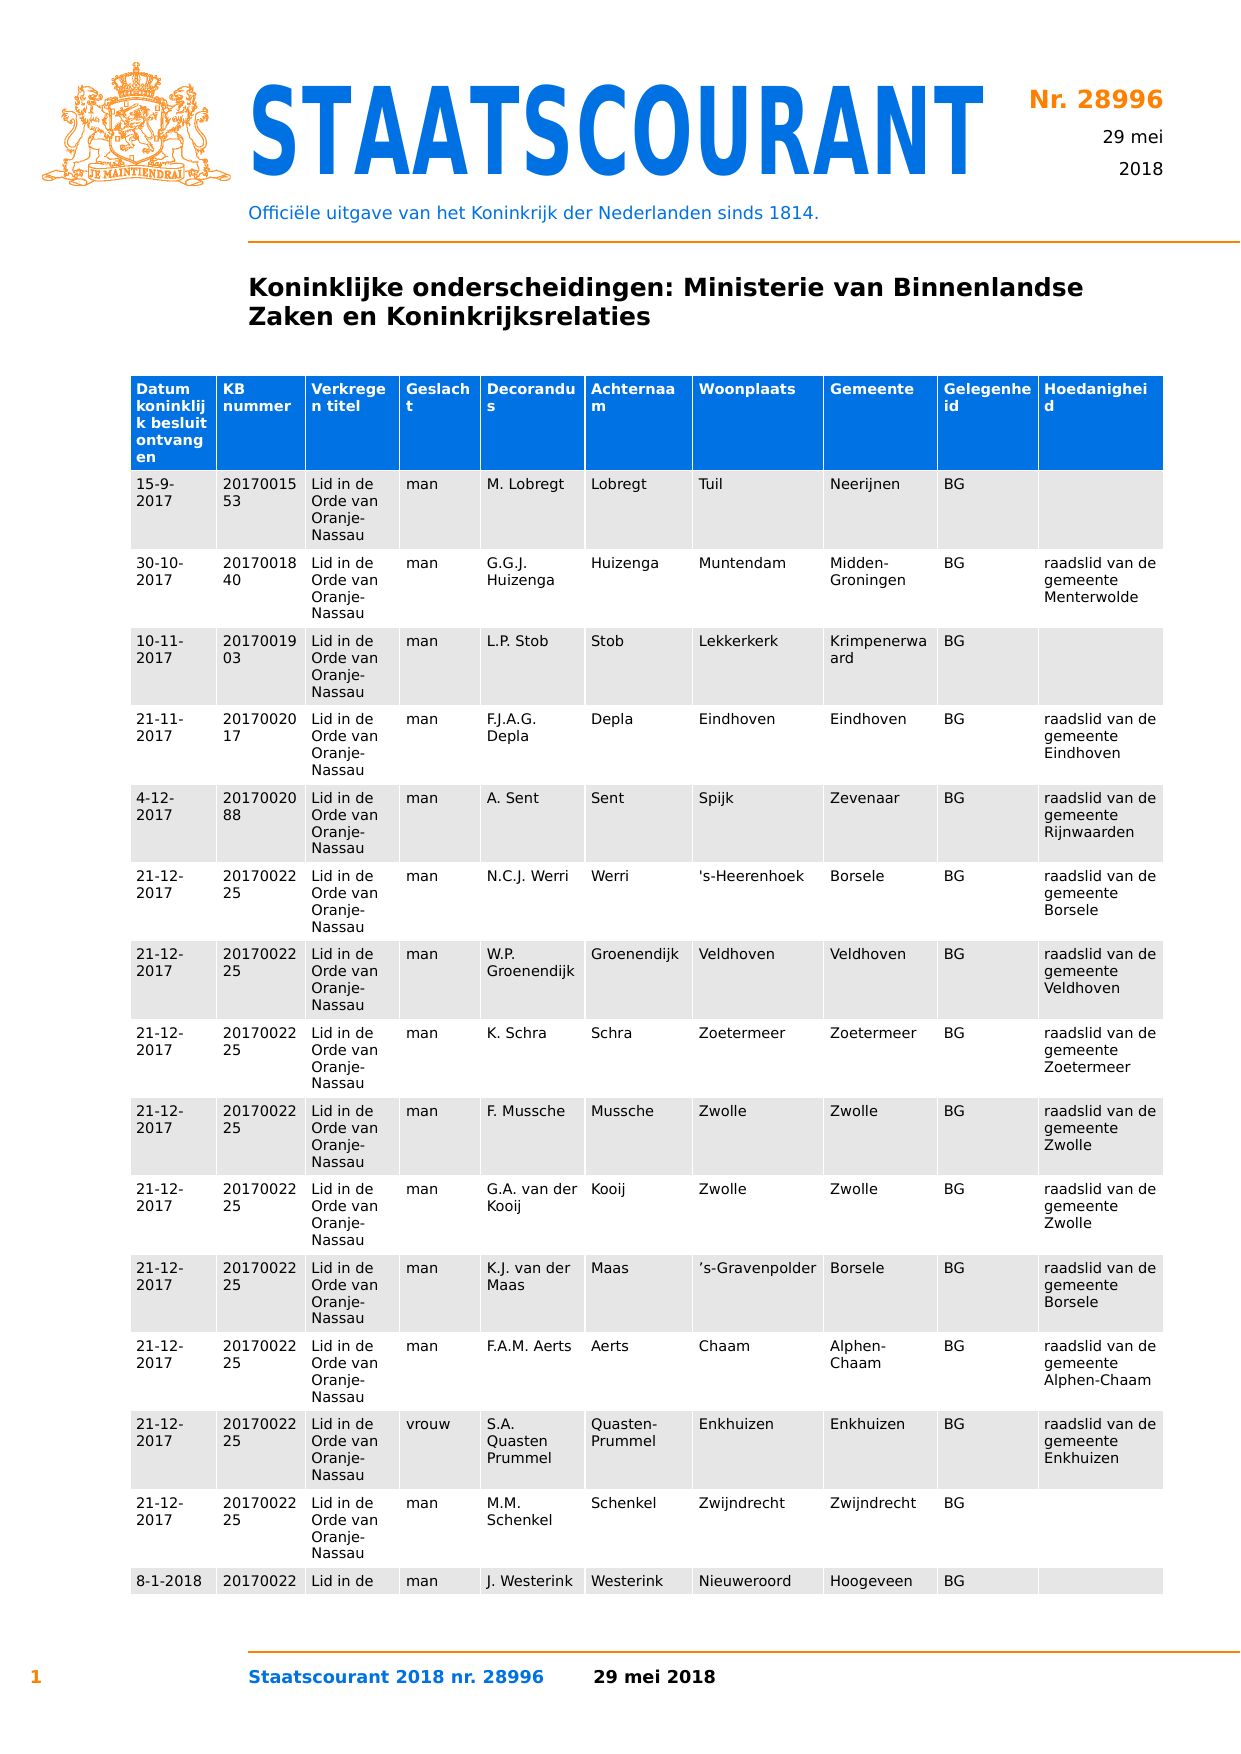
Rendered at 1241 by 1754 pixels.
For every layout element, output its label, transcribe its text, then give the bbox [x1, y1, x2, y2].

table_cell 2017002225 [217, 863, 305, 940]
table_cell raadslid van de gemeente Zwolle [1039, 1176, 1163, 1254]
table_cell Enkhuizen [693, 1411, 823, 1489]
table_header Gelegenheid [938, 376, 1038, 470]
table_cell raadslid van de gemeente Borsele [1039, 1255, 1163, 1332]
table_cell 21-12-2017 [131, 1333, 216, 1410]
table_cell BG [938, 1255, 1038, 1332]
table_cell BG [938, 471, 1038, 549]
table_cell Lobregt [586, 471, 692, 549]
table_header Decorandus [481, 376, 584, 470]
table_cell Mussche [586, 1098, 692, 1175]
table_cell Schenkel [586, 1490, 692, 1567]
table_cell 2017002088 [217, 785, 305, 862]
table_cell BG [938, 628, 1038, 705]
table_cell S.A. Quasten Prummel [481, 1411, 584, 1489]
subtitle Koninklijke onderscheidingen: Ministerie van Binnenlandse Zaken en Koninkrijksrelaties [248, 273, 1163, 331]
table_cell 30-10-2017 [131, 550, 216, 627]
table_cell Stob [586, 628, 692, 705]
table_cell Eindhoven [824, 706, 937, 784]
table_cell Zwijndrecht [824, 1490, 937, 1567]
table_cell 2017001840 [217, 550, 305, 627]
table_cell M.M. Schenkel [481, 1490, 584, 1567]
table_header KB nummer [217, 376, 305, 470]
table_cell 21-12-2017 [131, 1176, 216, 1254]
table_cell Lid in de Orde van Oranje-Nassau [306, 471, 399, 549]
table_cell BG [938, 1020, 1038, 1097]
table_cell Enkhuizen [824, 1411, 937, 1489]
table_cell Sent [586, 785, 692, 862]
table_cell man [400, 1568, 480, 1594]
table_cell 2017002225 [217, 1176, 305, 1254]
table_cell 2017002225 [217, 941, 305, 1019]
table_cell Werri [586, 863, 692, 940]
table_cell vrouw [400, 1411, 480, 1489]
table_cell Zwolle [693, 1176, 823, 1254]
table_cell Zwolle [693, 1098, 823, 1175]
table_cell Lid in de Orde van Oranje-Nassau [306, 1176, 399, 1254]
table_cell Lid in de Orde van Oranje-Nassau [306, 1098, 399, 1175]
table_cell Aerts [586, 1333, 692, 1410]
table_cell Maas [586, 1255, 692, 1332]
table_cell Veldhoven [693, 941, 823, 1019]
table_cell F.A.M. Aerts [481, 1333, 584, 1410]
table_cell raadslid van de gemeente Rijnwaarden [1039, 785, 1163, 862]
table_cell Zwolle [824, 1098, 937, 1175]
table_cell man [400, 785, 480, 862]
table_cell Lid in de Orde van Oranje-Nassau [306, 1020, 399, 1097]
table_cell raadslid van de gemeente Alphen-Chaam [1039, 1333, 1163, 1410]
picture [41, 62, 231, 186]
table_cell Tuil [693, 471, 823, 549]
table_cell BG [938, 1490, 1038, 1567]
table_cell Spijk [693, 785, 823, 862]
table_cell raadslid van de gemeente Menterwolde [1039, 550, 1163, 627]
table_cell Lid in de Orde van Oranje-Nassau [306, 1333, 399, 1410]
table_cell Kooij [586, 1176, 692, 1254]
table_cell Officiële uitgave van het Koninkrijk der Nederlanden sinds 1814. [248, 203, 1240, 241]
table_cell man [400, 1490, 480, 1567]
table_cell 10-11-2017 [131, 628, 216, 705]
table_cell 8-1-2018 [131, 1568, 216, 1594]
table_cell Zwolle [824, 1176, 937, 1254]
table_cell Lid in de Orde van Oranje-Nassau [306, 941, 399, 1019]
table_cell man [400, 706, 480, 784]
table_cell K.J. van der Maas [481, 1255, 584, 1332]
table_cell BG [938, 706, 1038, 784]
table_cell L.P. Stob [481, 628, 584, 705]
table_cell 2017002225 [217, 1255, 305, 1332]
table_cell Schra [586, 1020, 692, 1097]
table_cell Lid in de Orde van Oranje-Nassau [306, 706, 399, 784]
table_cell 2017002225 [217, 1020, 305, 1097]
table_cell man [400, 941, 480, 1019]
table_cell BG [938, 550, 1038, 627]
table_cell 21-11-2017 [131, 706, 216, 784]
table_cell Westerink [586, 1568, 692, 1594]
table_header Verkregen titel [306, 376, 399, 470]
table_cell BG [938, 941, 1038, 1019]
table_cell Nieuweroord [693, 1568, 823, 1594]
table_cell raadslid van de gemeente Veldhoven [1039, 941, 1163, 1019]
table_cell man [400, 1098, 480, 1175]
table_cell Lid in de Orde van Oranje-Nassau [306, 863, 399, 940]
table_cell Depla [586, 706, 692, 784]
table_header Datum koninklijk besluit ontvangen [131, 376, 216, 470]
table_header Achternaam [586, 376, 692, 470]
table_cell Lid in de Orde van Oranje-Nassau [306, 1490, 399, 1567]
table_cell 2017002225 [217, 1490, 305, 1567]
table_cell 21-12-2017 [131, 941, 216, 1019]
table_cell Lid in de Orde van Oranje-Nassau [306, 1411, 399, 1489]
table_cell 21-12-2017 [131, 1255, 216, 1332]
table_cell man [400, 1176, 480, 1254]
table_cell N.C.J. Werri [481, 863, 584, 940]
table_cell F.J.A.G. Depla [481, 706, 584, 784]
table_cell Lid in de Orde van Oranje-Nassau [306, 1255, 399, 1332]
table_cell G.A. van der Kooij [481, 1176, 584, 1254]
table_cell man [400, 550, 480, 627]
table_header STAATSCOURANT [248, 62, 998, 203]
table_cell M. Lobregt [481, 471, 584, 549]
table_cell G.G.J. Huizenga [481, 550, 584, 627]
table_cell BG [938, 1098, 1038, 1175]
table_cell 2017001553 [217, 471, 305, 549]
table_cell BG [938, 1333, 1038, 1410]
table_cell Borsele [824, 863, 937, 940]
table_cell 20170022 [217, 1568, 305, 1594]
table_cell BG [938, 863, 1038, 940]
table_cell F. Mussche [481, 1098, 584, 1175]
table_cell 15-9-2017 [131, 471, 216, 549]
table_cell man [400, 863, 480, 940]
table_cell Veldhoven [824, 941, 937, 1019]
table_cell Lekkerkerk [693, 628, 823, 705]
table_cell raadslid van de gemeente Enkhuizen [1039, 1411, 1163, 1489]
table_header Woonplaats [693, 376, 823, 470]
table_cell raadslid van de gemeente Borsele [1039, 863, 1163, 940]
table_cell Lid in de Orde van Oranje-Nassau [306, 785, 399, 862]
table_cell BG [938, 785, 1038, 862]
table_cell [1039, 1568, 1163, 1594]
table_cell J. Westerink [481, 1568, 584, 1594]
table_cell Midden-Groningen [824, 550, 937, 627]
table_cell Zoetermeer [693, 1020, 823, 1097]
table_cell Lid in de Orde van Oranje-Nassau [306, 628, 399, 705]
table_cell Alphen-Chaam [824, 1333, 937, 1410]
table_cell 29 mei [998, 121, 1240, 153]
table_header Hoedanigheid [1039, 376, 1163, 470]
table_cell BG [938, 1568, 1038, 1594]
table_cell [1039, 1490, 1163, 1567]
table_cell 2017001903 [217, 628, 305, 705]
table_cell Zwijndrecht [693, 1490, 823, 1567]
table_cell ’s-Gravenpolder [693, 1255, 823, 1332]
table_cell Lid in de Orde van Oranje-Nassau [306, 550, 399, 627]
table_header Gemeente [824, 376, 937, 470]
table_cell 2017002225 [217, 1333, 305, 1410]
table_cell A. Sent [481, 785, 584, 862]
table_cell 2018 [998, 153, 1240, 203]
table_cell 21-12-2017 [131, 1490, 216, 1567]
table_cell Eindhoven [693, 706, 823, 784]
table_cell 's-Heerenhoek [693, 863, 823, 940]
table_cell 2017002225 [217, 1411, 305, 1489]
table_cell BG [938, 1176, 1038, 1254]
table_cell 2017002017 [217, 706, 305, 784]
table_cell Quasten-Prummel [586, 1411, 692, 1489]
table_cell Huizenga [586, 550, 692, 627]
table_cell 4-12-2017 [131, 785, 216, 862]
table_cell man [400, 1020, 480, 1097]
table_cell 21-12-2017 [131, 1411, 216, 1489]
table_cell raadslid van de gemeente Zwolle [1039, 1098, 1163, 1175]
table_cell Borsele [824, 1255, 937, 1332]
table_cell 21-12-2017 [131, 1020, 216, 1097]
table_cell Hoogeveen [824, 1568, 937, 1594]
table_cell Krimpenerwaard [824, 628, 937, 705]
table_cell raadslid van de gemeente Zoetermeer [1039, 1020, 1163, 1097]
table_cell 21-12-2017 [131, 1098, 216, 1175]
table_cell Zevenaar [824, 785, 937, 862]
table_cell Neerijnen [824, 471, 937, 549]
table_cell [1039, 628, 1163, 705]
table_header [25, 62, 248, 241]
table_cell Zoetermeer [824, 1020, 937, 1097]
table_cell W.P. Groenendijk [481, 941, 584, 1019]
table_cell [1039, 471, 1163, 549]
table_cell 21-12-2017 [131, 863, 216, 940]
table_header Nr. 28996 [998, 62, 1240, 121]
table_cell raadslid van de gemeente Eindhoven [1039, 706, 1163, 784]
table_cell BG [938, 1411, 1038, 1489]
table_cell K. Schra [481, 1020, 584, 1097]
table_cell 2017002225 [217, 1098, 305, 1175]
table_cell man [400, 471, 480, 549]
table_cell man [400, 1255, 480, 1332]
table_cell Chaam [693, 1333, 823, 1410]
table_header Geslacht [400, 376, 480, 470]
table_cell Lid in de [306, 1568, 399, 1594]
table_cell man [400, 628, 480, 705]
table_cell man [400, 1333, 480, 1410]
table_cell Muntendam [693, 550, 823, 627]
table_cell Groenendijk [586, 941, 692, 1019]
